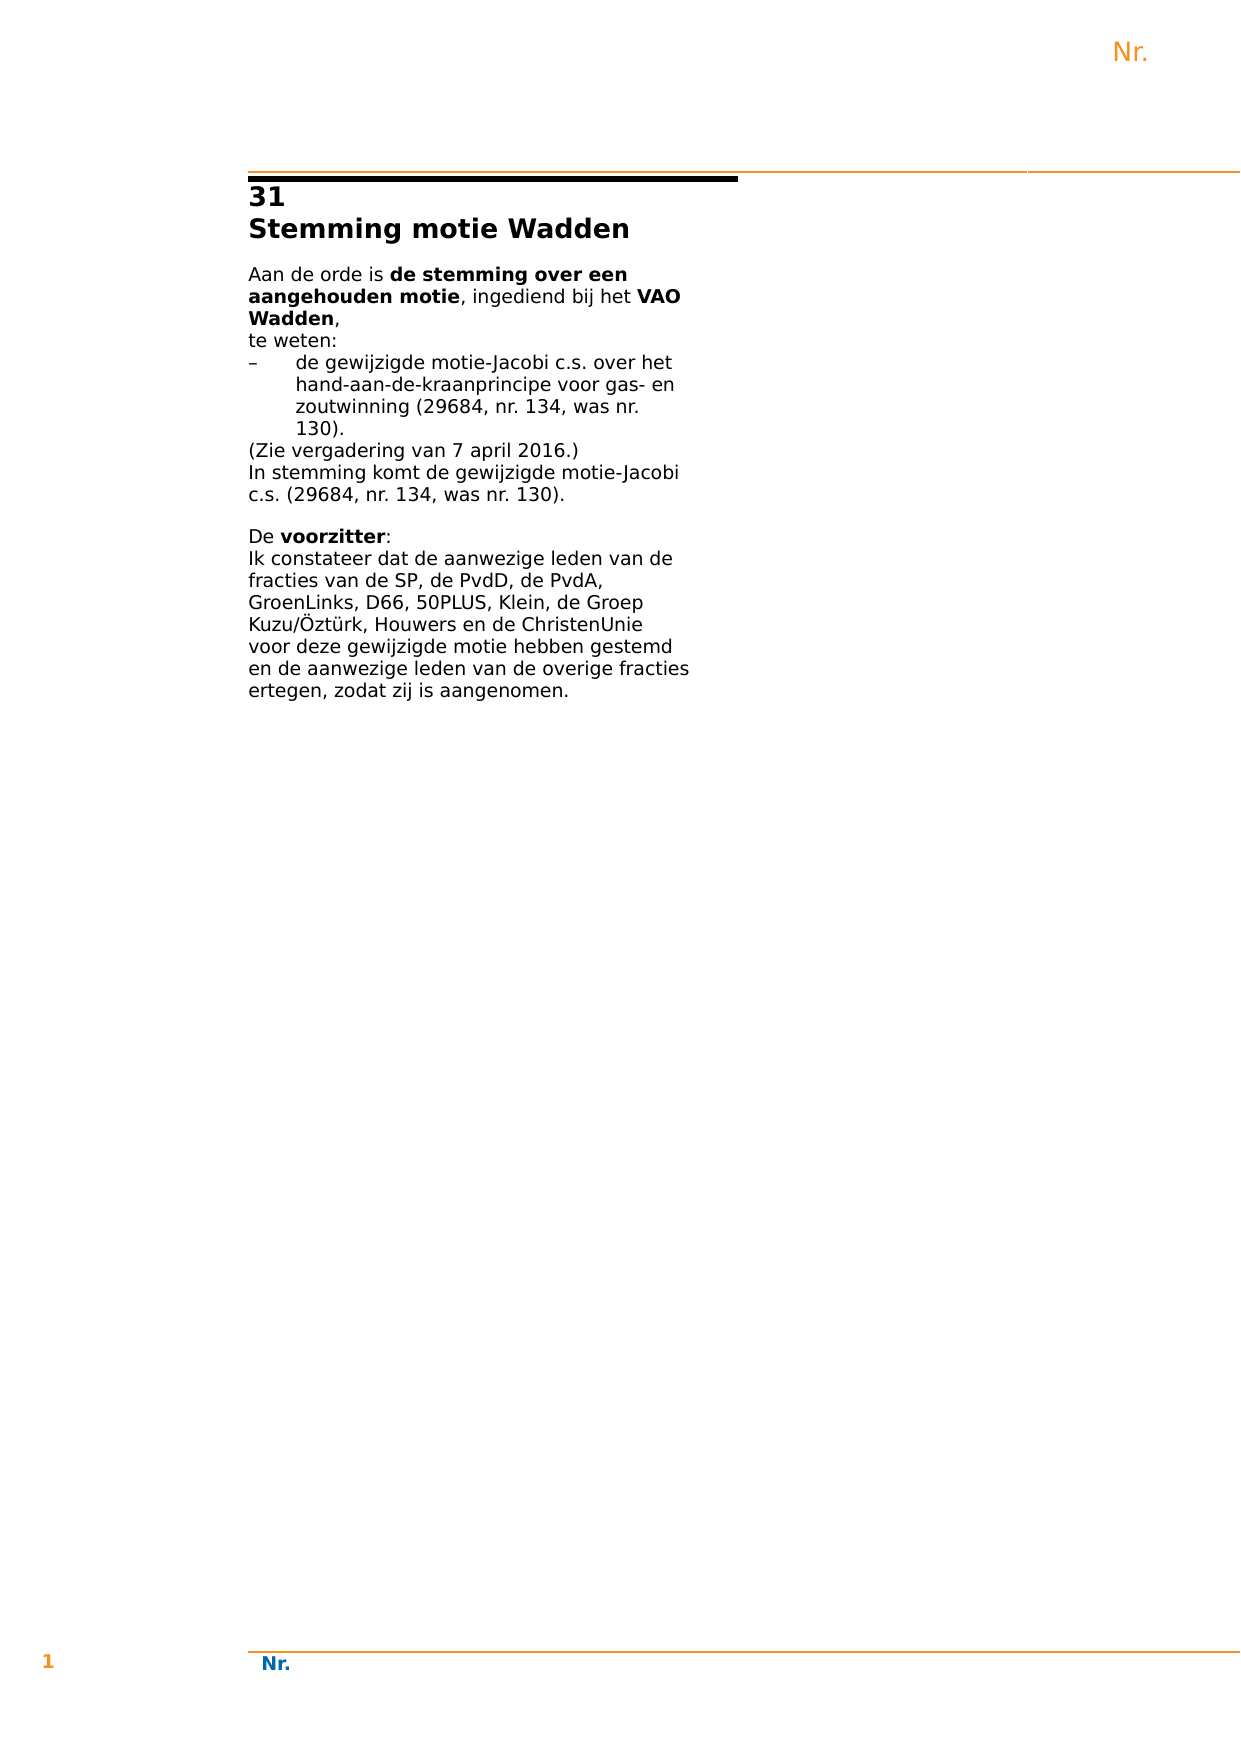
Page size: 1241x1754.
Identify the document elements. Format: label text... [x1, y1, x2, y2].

text te weten: [248, 330, 691, 352]
text Aan de orde is de stemming over een aangehouden motie, ingediend bij het VAO Wadden, [248, 264, 691, 330]
text (Zie vergadering van 7 april 2016.) [248, 440, 691, 462]
title 31 Stemming motie Wadden [248, 182, 691, 244]
list de gewijzigde motie-Jacobi c.s. over het hand-aan-de-kraanprincipe voor gas- en zoutwinning (29684, nr. 134, was nr. 130). [248, 352, 691, 440]
text Ik constateer dat de aanwezige leden van de fracties van de SP, de PvdD, de PvdA, GroenLinks, D66, 50PLUS, Klein, de Groep Kuzu/Öztürk, Houwers en de ChristenUnie voor deze gewijzigde motie hebben gestemd en de aanwezige leden van de overige fracties ertegen, zodat zij is aangenomen. [248, 548, 691, 702]
text In stemming komt de gewijzigde motie-Jacobi c.s. (29684, nr. 134, was nr. 130). [248, 462, 691, 506]
text De voorzitter: [248, 526, 691, 548]
